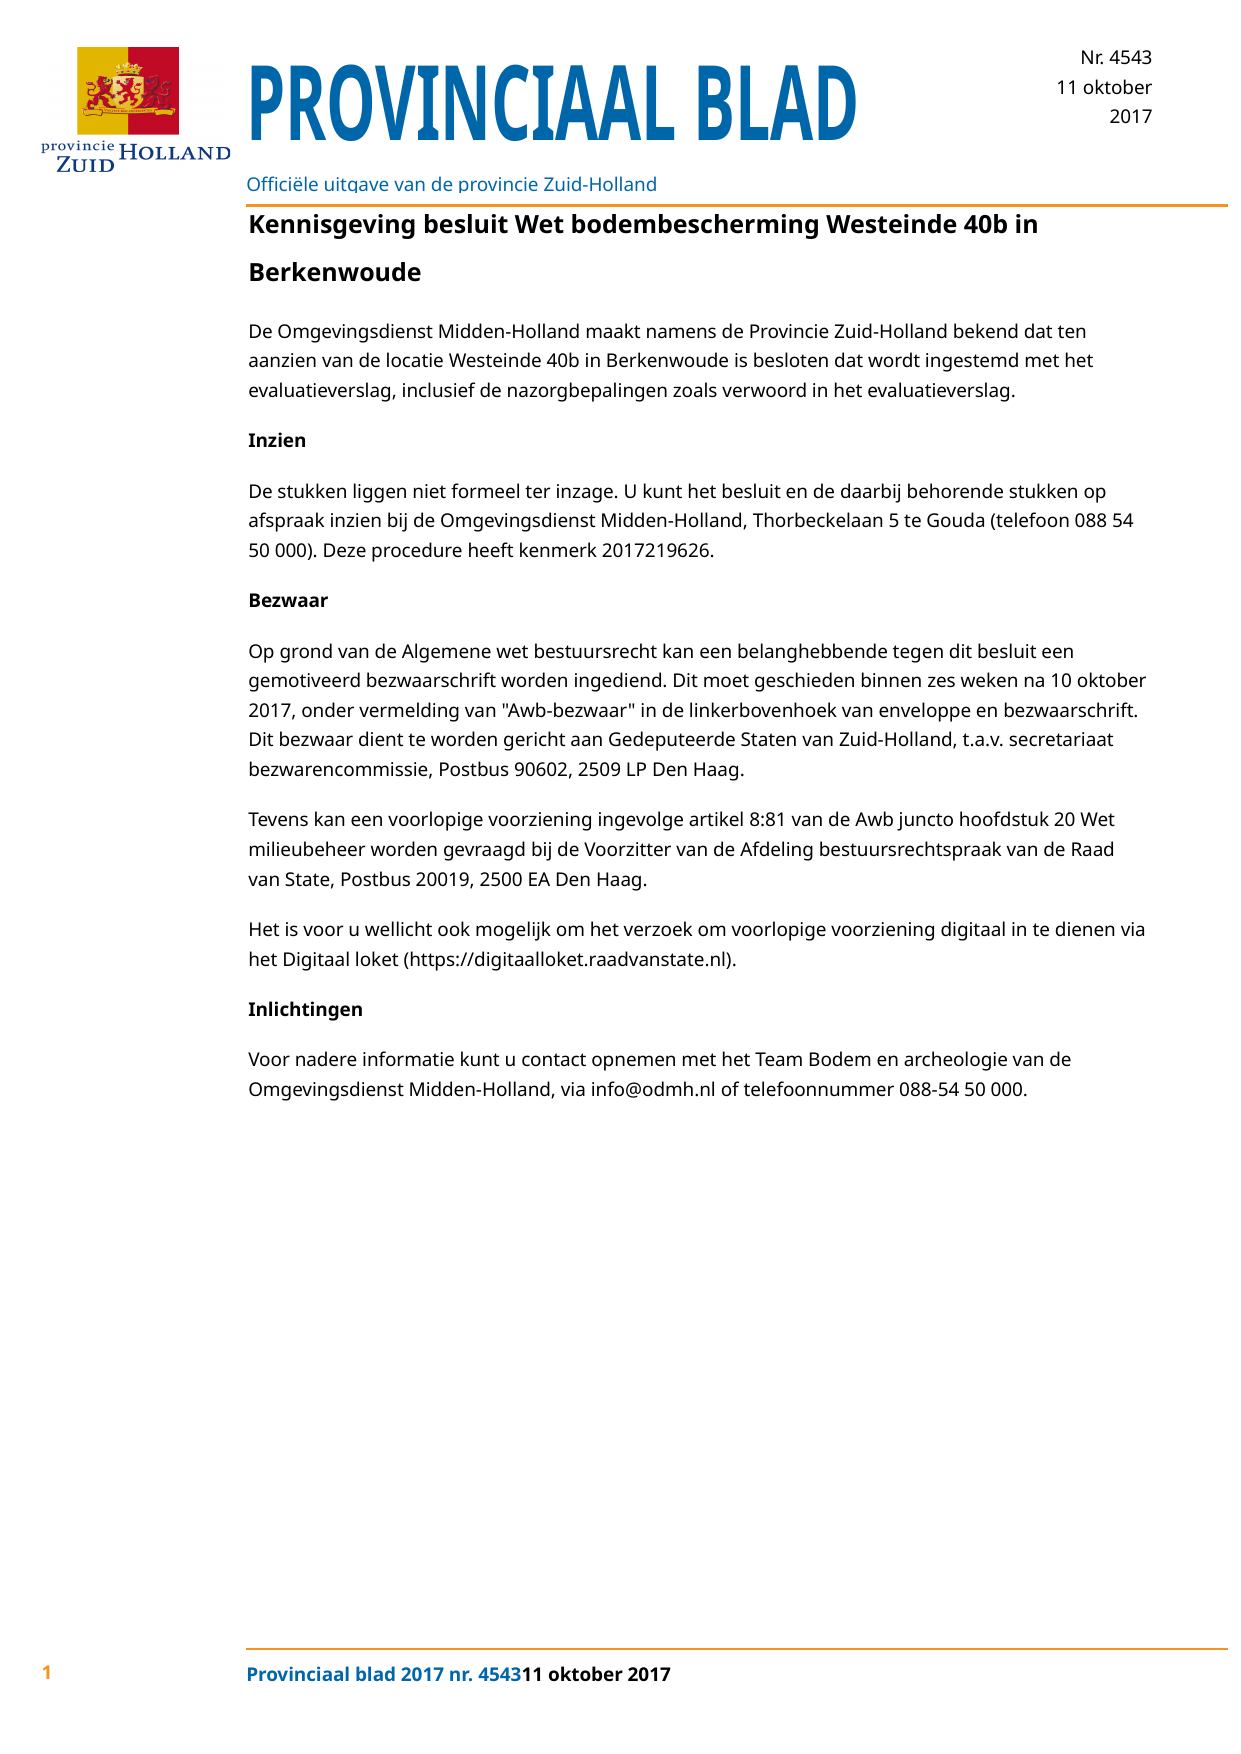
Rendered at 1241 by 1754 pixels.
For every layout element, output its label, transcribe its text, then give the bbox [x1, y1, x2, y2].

text Het is voor u wellicht ook mogelijk om het verzoek om voorlopige voorziening digitaal in te dienen via het Digitaal loket (https://digitaalloket.raadvanstate.nl). [248, 916, 1152, 972]
text Op grond van de Algemene wet bestuursrecht kan een belanghebbende tegen dit besluit een gemotiveerd bezwaarschrift worden ingediend. Dit moet geschieden binnen zes weken na 10 oktober 2017, onder vermelding van "Awb-bezwaar" in de linkerbovenhoek van enveloppe en bezwaarschrift. Dit bezwaar dient te worden gericht aan Gedeputeerde Staten van Zuid-Holland, t.a.v. secretariaat bezwarencommissie, Postbus 90602, 2509 LP Den Haag. [248, 638, 1152, 782]
text Bezwaar [248, 587, 1152, 613]
text De Omgevingsdienst Midden-Holland maakt namens de Provincie Zuid-Holland bekend dat ten aanzien van de locatie Westeinde 40b in Berkenwoude is besloten dat wordt ingestemd met het evaluatieverslag, inclusief de nazorgbepalingen zoals verwoord in het evaluatieverslag. [248, 318, 1152, 403]
text Tevens kan een voorlopige voorziening ingevolge artikel 8:81 van de Awb juncto hoofdstuk 20 Wet milieubeheer worden gevraagd bij de Voorzitter van de Afdeling bestuursrechtspraak van de Raad van State, Postbus 20019, 2500 EA Den Haag. [248, 807, 1152, 892]
text Inzien [248, 427, 1152, 453]
text Voor nadere informatie kunt u contact opnemen met het Team Bodem en archeologie van de Omgevingsdienst Midden-Holland, via info@odmh.nl of telefoonnummer 088-54 50 000. [248, 1047, 1152, 1102]
text De stukken liggen niet formeel ter inzage. U kunt het besluit en de daarbij behorende stukken op afspraak inzien bij de Omgevingsdienst Midden-Holland, Thorbeckelaan 5 te Gouda (telefoon 088 54 50 000). Deze procedure heeft kenmerk 2017219626. [248, 478, 1152, 563]
picture [41, 47, 231, 172]
text Kennisgeving besluit Wet bodembescherming Westeinde 40b in Berkenwoude [248, 207, 1152, 288]
text Inlichtingen [248, 996, 1152, 1022]
